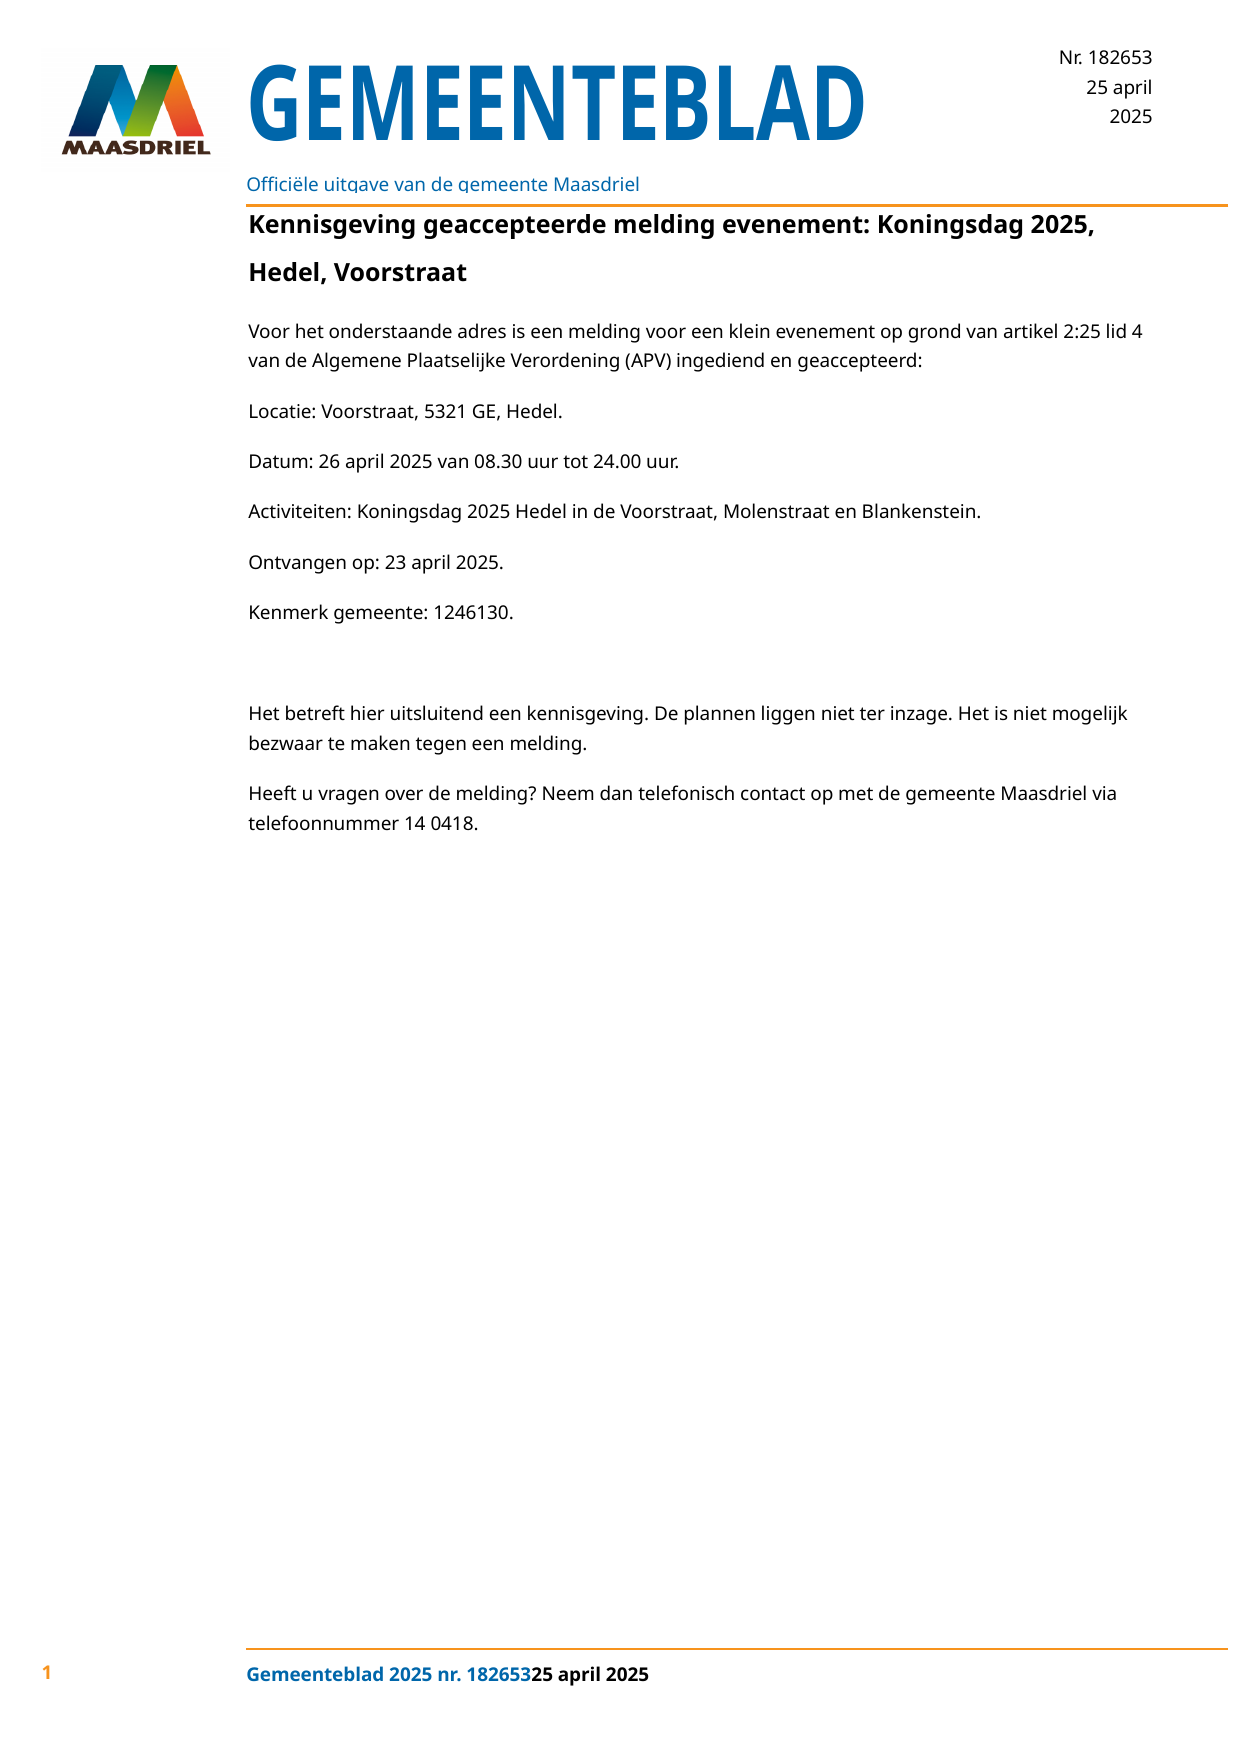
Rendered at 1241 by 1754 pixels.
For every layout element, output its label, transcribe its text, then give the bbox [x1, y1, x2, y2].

text Locatie: Voorstraat, 5321 GE, Hedel. [248, 398, 1152, 424]
text Kennisgeving geaccepteerde melding evenement: Koningsdag 2025, Hedel, Voorstraat [248, 207, 1152, 288]
picture [41, 47, 231, 172]
text Datum: 26 april 2025 van 08.30 uur tot 24.00 uur. [248, 448, 1152, 474]
text Ontvangen op: 23 april 2025. [248, 549, 1152, 575]
text Activiteiten: Koningsdag 2025 Hedel in de Voorstraat, Molenstraat en Blankenstein. [248, 499, 1152, 524]
text Kenmerk gemeente: 1246130. [248, 599, 1152, 625]
text Het betreft hier uitsluitend een kennisgeving. De plannen liggen niet ter inzage. Het is niet mogelijk bezwaar te maken tegen een melding. [248, 700, 1152, 756]
text Voor het onderstaande adres is een melding voor een klein evenement op grond van artikel 2:25 lid 4 van de Algemene Plaatselijke Verordening (APV) ingediend en geaccepteerd: [248, 318, 1152, 373]
text Heeft u vragen over de melding? Neem dan telefonisch contact op met de gemeente Maasdriel via telefoonnummer 14 0418. [248, 780, 1152, 836]
